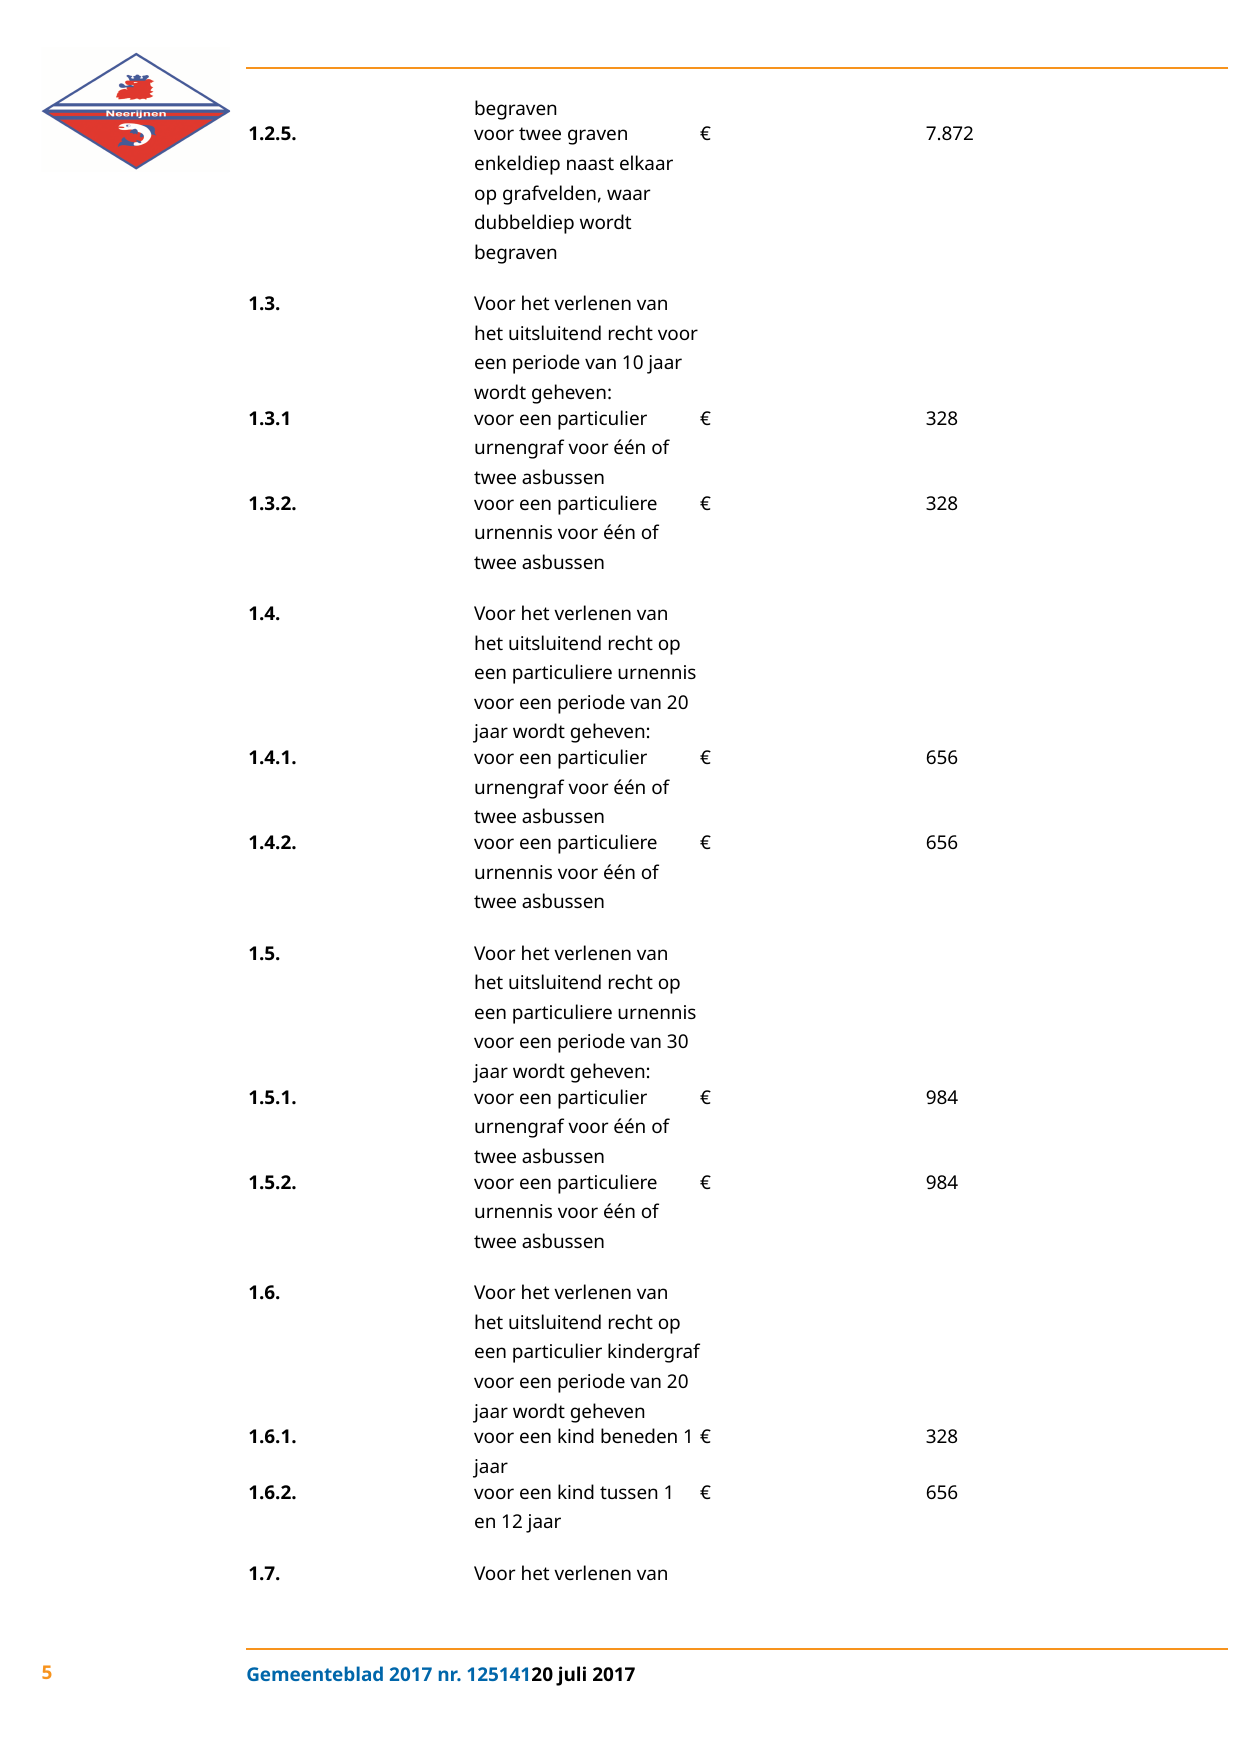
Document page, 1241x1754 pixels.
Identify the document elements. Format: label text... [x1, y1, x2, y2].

table_cell 1.3.1 [248, 405, 474, 490]
table_cell [700, 290, 926, 405]
table_cell 1.7. [248, 1560, 474, 1586]
table_cell € [700, 1424, 926, 1479]
table_cell 328 [926, 405, 1152, 490]
table_cell [474, 1254, 700, 1279]
table_cell 328 [926, 1424, 1152, 1479]
table_cell Voor het verlenen van het uitsluitend recht op een particuliere urnennis voor een periode van 20 jaar wordt geheven: [474, 600, 700, 744]
table_cell [926, 95, 1152, 121]
table_cell [248, 95, 474, 121]
table_cell voor een particuliere urnennis voor één of twee asbussen [474, 1169, 700, 1254]
table_cell 1.4. [248, 600, 474, 744]
table_cell [926, 1280, 1152, 1423]
table_cell [474, 575, 700, 600]
table_cell 1.6.1. [248, 1424, 474, 1479]
table_cell 1.5. [248, 940, 474, 1084]
table_cell [926, 940, 1152, 1084]
table_cell € [700, 1169, 926, 1254]
table_cell [700, 600, 926, 744]
table_cell [926, 1560, 1152, 1586]
table_cell [926, 600, 1152, 744]
table_cell [926, 575, 1152, 600]
table_cell 1.5.2. [248, 1169, 474, 1254]
table_cell [700, 95, 926, 121]
table_cell 656 [926, 829, 1152, 914]
table_cell Voor het verlenen van het uitsluitend recht op een particulier kindergraf voor een periode van 20 jaar wordt geheven [474, 1280, 700, 1423]
table_cell 984 [926, 1169, 1152, 1254]
table_cell 1.4.2. [248, 829, 474, 914]
table_cell 1.2.5. [248, 121, 474, 264]
table_cell [926, 290, 1152, 405]
table_cell voor een kind tussen 1 en 12 jaar [474, 1479, 700, 1534]
table_cell [248, 914, 474, 940]
table_cell [700, 1534, 926, 1560]
table_cell [474, 914, 700, 940]
table_cell [700, 1254, 926, 1279]
table_cell voor twee graven enkeldiep naast elkaar op grafvelden, waar dubbeldiep wordt begraven [474, 121, 700, 264]
table_cell [248, 575, 474, 600]
table_cell voor een kind beneden 1 jaar [474, 1424, 700, 1479]
table_cell Voor het verlenen van het uitsluitend recht op een particuliere urnennis voor een periode van 30 jaar wordt geheven: [474, 940, 700, 1084]
table_cell Voor het verlenen van [474, 1560, 700, 1586]
table_cell begraven [474, 95, 700, 121]
table_cell 1.3. [248, 290, 474, 405]
table_cell voor een particuliere urnennis voor één of twee asbussen [474, 490, 700, 574]
table_cell € [700, 744, 926, 829]
table_cell 1.6. [248, 1280, 474, 1423]
table_cell € [700, 829, 926, 914]
table_cell [926, 914, 1152, 940]
table_cell voor een particulier urnengraf voor één of twee asbussen [474, 1084, 700, 1169]
table_cell € [700, 121, 926, 264]
table_cell [700, 914, 926, 940]
table_cell voor een particulier urnengraf voor één of twee asbussen [474, 744, 700, 829]
picture [41, 47, 231, 172]
table_cell 1.3.2. [248, 490, 474, 574]
table_cell [700, 575, 926, 600]
table_cell [926, 1534, 1152, 1560]
table_cell [700, 1560, 926, 1586]
table_cell Voor het verlenen van het uitsluitend recht voor een periode van 10 jaar wordt geheven: [474, 290, 700, 405]
table_cell 1.5.1. [248, 1084, 474, 1169]
table_cell 656 [926, 744, 1152, 829]
table_cell [248, 265, 474, 290]
table_cell voor een particulier urnengraf voor één of twee asbussen [474, 405, 700, 490]
table_cell [700, 265, 926, 290]
table_cell [248, 1254, 474, 1279]
table_cell 1.6.2. [248, 1479, 474, 1534]
table_cell [474, 1534, 700, 1560]
table_cell [926, 265, 1152, 290]
table_cell 1.4.1. [248, 744, 474, 829]
table_cell € [700, 405, 926, 490]
table_cell € [700, 490, 926, 574]
table_cell 328 [926, 490, 1152, 574]
table_cell 7.872 [926, 121, 1152, 264]
table_cell [700, 1280, 926, 1423]
table_cell [926, 1254, 1152, 1279]
table_cell voor een particuliere urnennis voor één of twee asbussen [474, 829, 700, 914]
table_cell [474, 265, 700, 290]
table_cell € [700, 1479, 926, 1534]
table_cell [248, 1534, 474, 1560]
table_cell 984 [926, 1084, 1152, 1169]
table_cell 656 [926, 1479, 1152, 1534]
table_cell € [700, 1084, 926, 1169]
table_cell [700, 940, 926, 1084]
